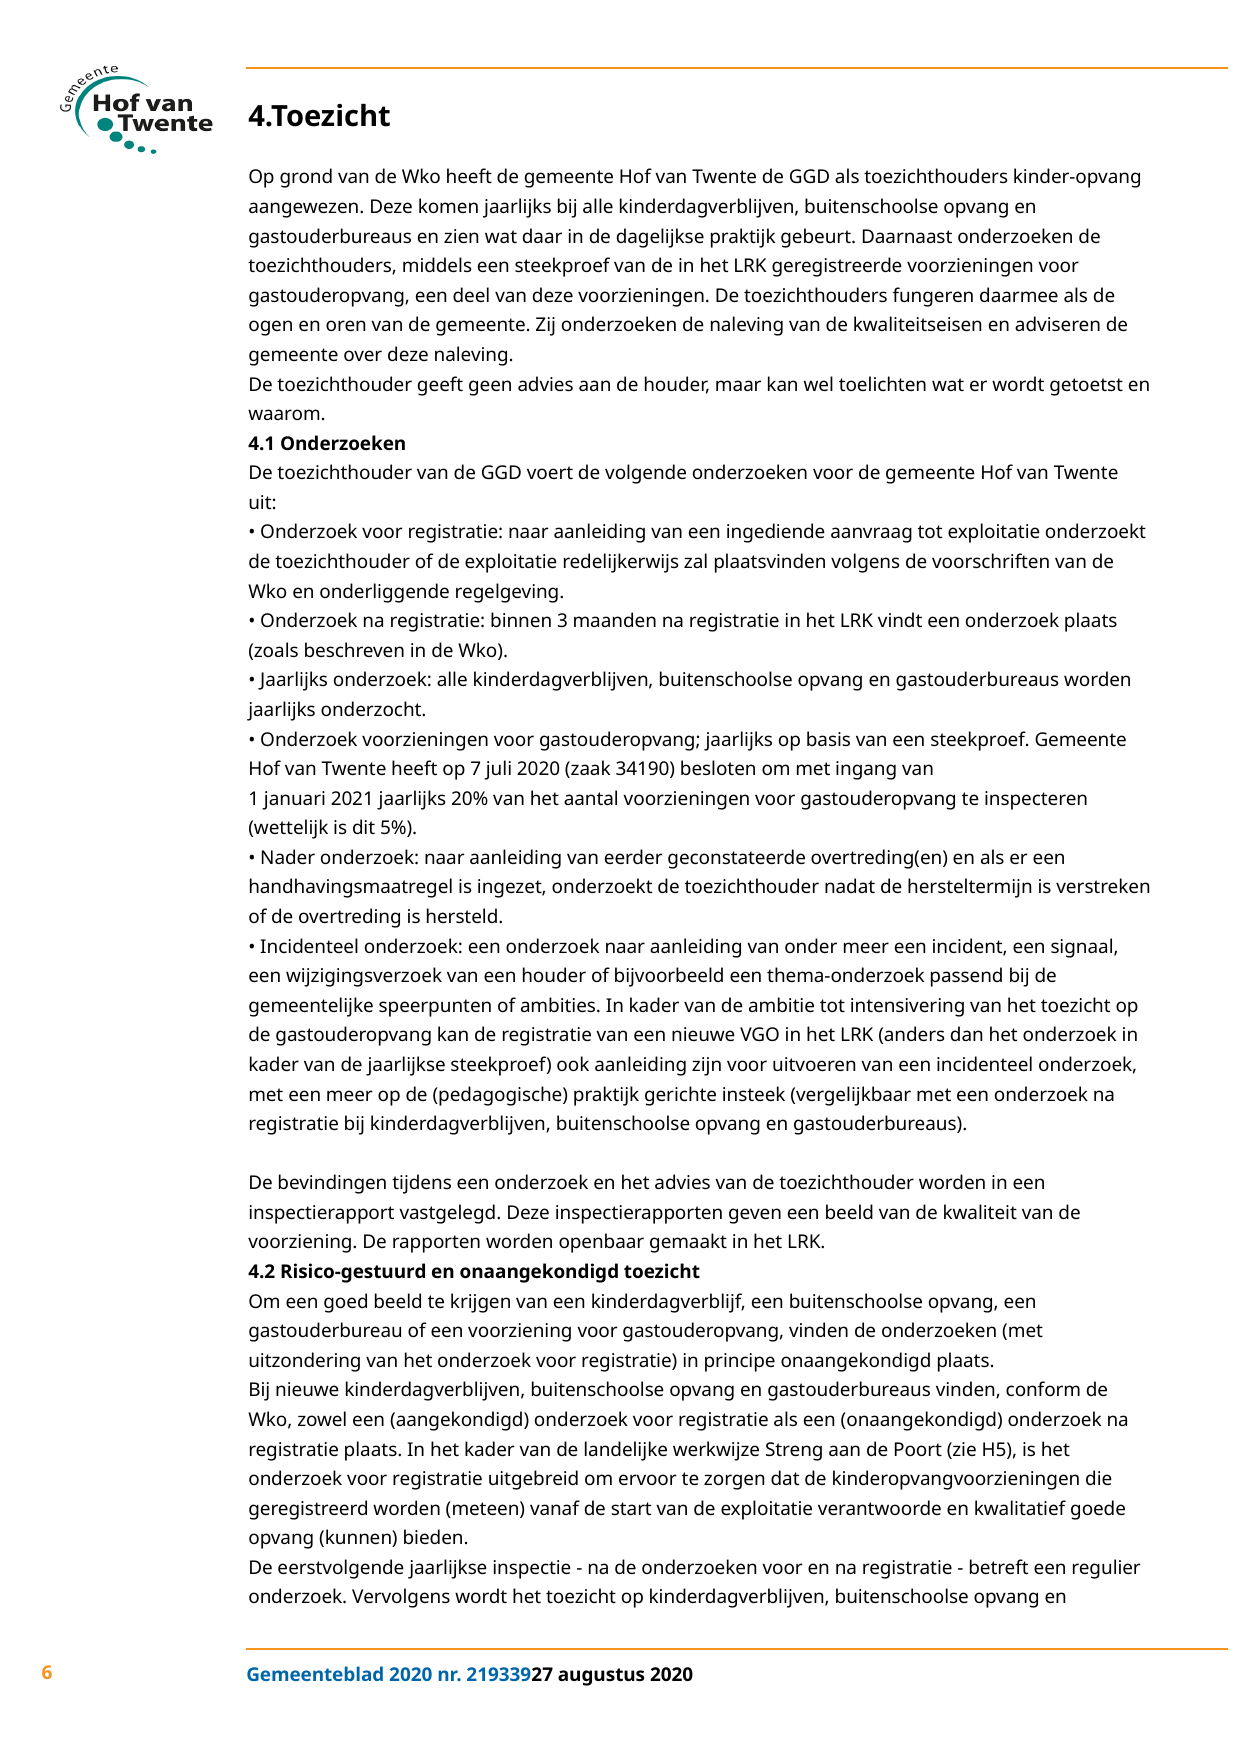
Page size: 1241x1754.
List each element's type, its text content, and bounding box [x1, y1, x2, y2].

text De toezichthouder van de GGD voert de volgende onderzoeken voor de gemeente Hof van Twente uit: [248, 459, 1152, 515]
text Bij nieuwe kinderdagverblijven, buitenschoolse opvang en gastouderbureaus vinden, conform de Wko, zowel een (aangekondigd) onderzoek voor registratie als een (onaangekondigd) onderzoek na registratie plaats. In het kader van de landelijke werkwijze Streng aan de Poort (zie H5), is het onderzoek voor registratie uitgebreid om ervoor te zorgen dat de kinderopvangvoorzieningen die geregistreerd worden (meteen) vanaf de start van de exploitatie verantwoorde en kwalitatief goede opvang (kunnen) bieden. [248, 1377, 1152, 1550]
text 4.Toezicht [248, 95, 1152, 134]
text 4.2 Risico-gestuurd en onaangekondigd toezicht [248, 1258, 1152, 1284]
text • Jaarlijks onderzoek: alle kinderdagverblijven, buitenschoolse opvang en gastouderbureaus worden jaarlijks onderzocht. [248, 667, 1152, 722]
text De toezichthouder geeft geen advies aan de houder, maar kan wel toelichten wat er wordt getoetst en waarom. [248, 371, 1152, 426]
text 1 januari 2021 jaarlijks 20% van het aantal voorzieningen voor gastouderopvang te inspecteren (wettelijk is dit 5%). [248, 785, 1152, 840]
text • Onderzoek voorzieningen voor gastouderopvang; jaarlijks op basis van een steekproef. Gemeente Hof van Twente heeft op 7 juli 2020 (zaak 34190) besloten om met ingang van [248, 726, 1152, 781]
text • Onderzoek na registratie: binnen 3 maanden na registratie in het LRK vindt een onderzoek plaats (zoals beschreven in de Wko). [248, 607, 1152, 663]
picture [41, 47, 231, 172]
text Op grond van de Wko heeft de gemeente Hof van Twente de GGD als toezichthouders kinder-opvang aangewezen. Deze komen jaarlijks bij alle kinderdagverblijven, buitenschoolse opvang en gastouderbureaus en zien wat daar in de dagelijkse praktijk gebeurt. Daarnaast onderzoeken de toezichthouders, middels een steekproef van de in het LRK geregistreerde voorzieningen voor gastouderopvang, een deel van deze voorzieningen. De toezichthouders fungeren daarmee als de ogen en oren van de gemeente. Zij onderzoeken de naleving van de kwaliteitseisen en adviseren de gemeente over deze naleving. [248, 164, 1152, 367]
text De bevindingen tijdens een onderzoek en het advies van de toezichthouder worden in een inspectierapport vastgelegd. Deze inspectierapporten geven een beeld van de kwaliteit van de voorziening. De rapporten worden openbaar gemaakt in het LRK. [248, 1169, 1152, 1254]
text 4.1 Onderzoeken [248, 430, 1152, 456]
text • Nader onderzoek: naar aanleiding van eerder geconstateerde overtreding(en) en als er een handhavingsmaatregel is ingezet, onderzoekt de toezichthouder nadat de hersteltermijn is verstreken of de overtreding is hersteld. [248, 844, 1152, 929]
text De eerstvolgende jaarlijkse inspectie - na de onderzoeken voor en na registratie - betreft een regulier onderzoek. Vervolgens wordt het toezicht op kinderdagverblijven, buitenschoolse opvang en [248, 1554, 1152, 1609]
text • Onderzoek voor registratie: naar aanleiding van een ingediende aanvraag tot exploitatie onderzoekt de toezichthouder of de exploitatie redelijkerwijs zal plaatsvinden volgens de voorschriften van de Wko en onderliggende regelgeving. [248, 519, 1152, 603]
text Om een goed beeld te krijgen van een kinderdagverblijf, een buitenschoolse opvang, een gastouderbureau of een voorziening voor gastouderopvang, vinden de onderzoeken (met uitzondering van het onderzoek voor registratie) in principe onaangekondigd plaats. [248, 1288, 1152, 1373]
text • Incidenteel onderzoek: een onderzoek naar aanleiding van onder meer een incident, een signaal, een wijzigingsverzoek van een houder of bijvoorbeeld een thema-onderzoek passend bij de gemeentelijke speerpunten of ambities. In kader van de ambitie tot intensivering van het toezicht op de gastouderopvang kan de registratie van een nieuwe VGO in het LRK (anders dan het onderzoek in kader van de jaarlijkse steekproef) ook aanleiding zijn voor uitvoeren van een incidenteel onderzoek, met een meer op de (pedagogische) praktijk gerichte insteek (vergelijkbaar met een onderzoek na registratie bij kinderdagverblijven, buitenschoolse opvang en gastouderbureaus). [248, 933, 1152, 1136]
